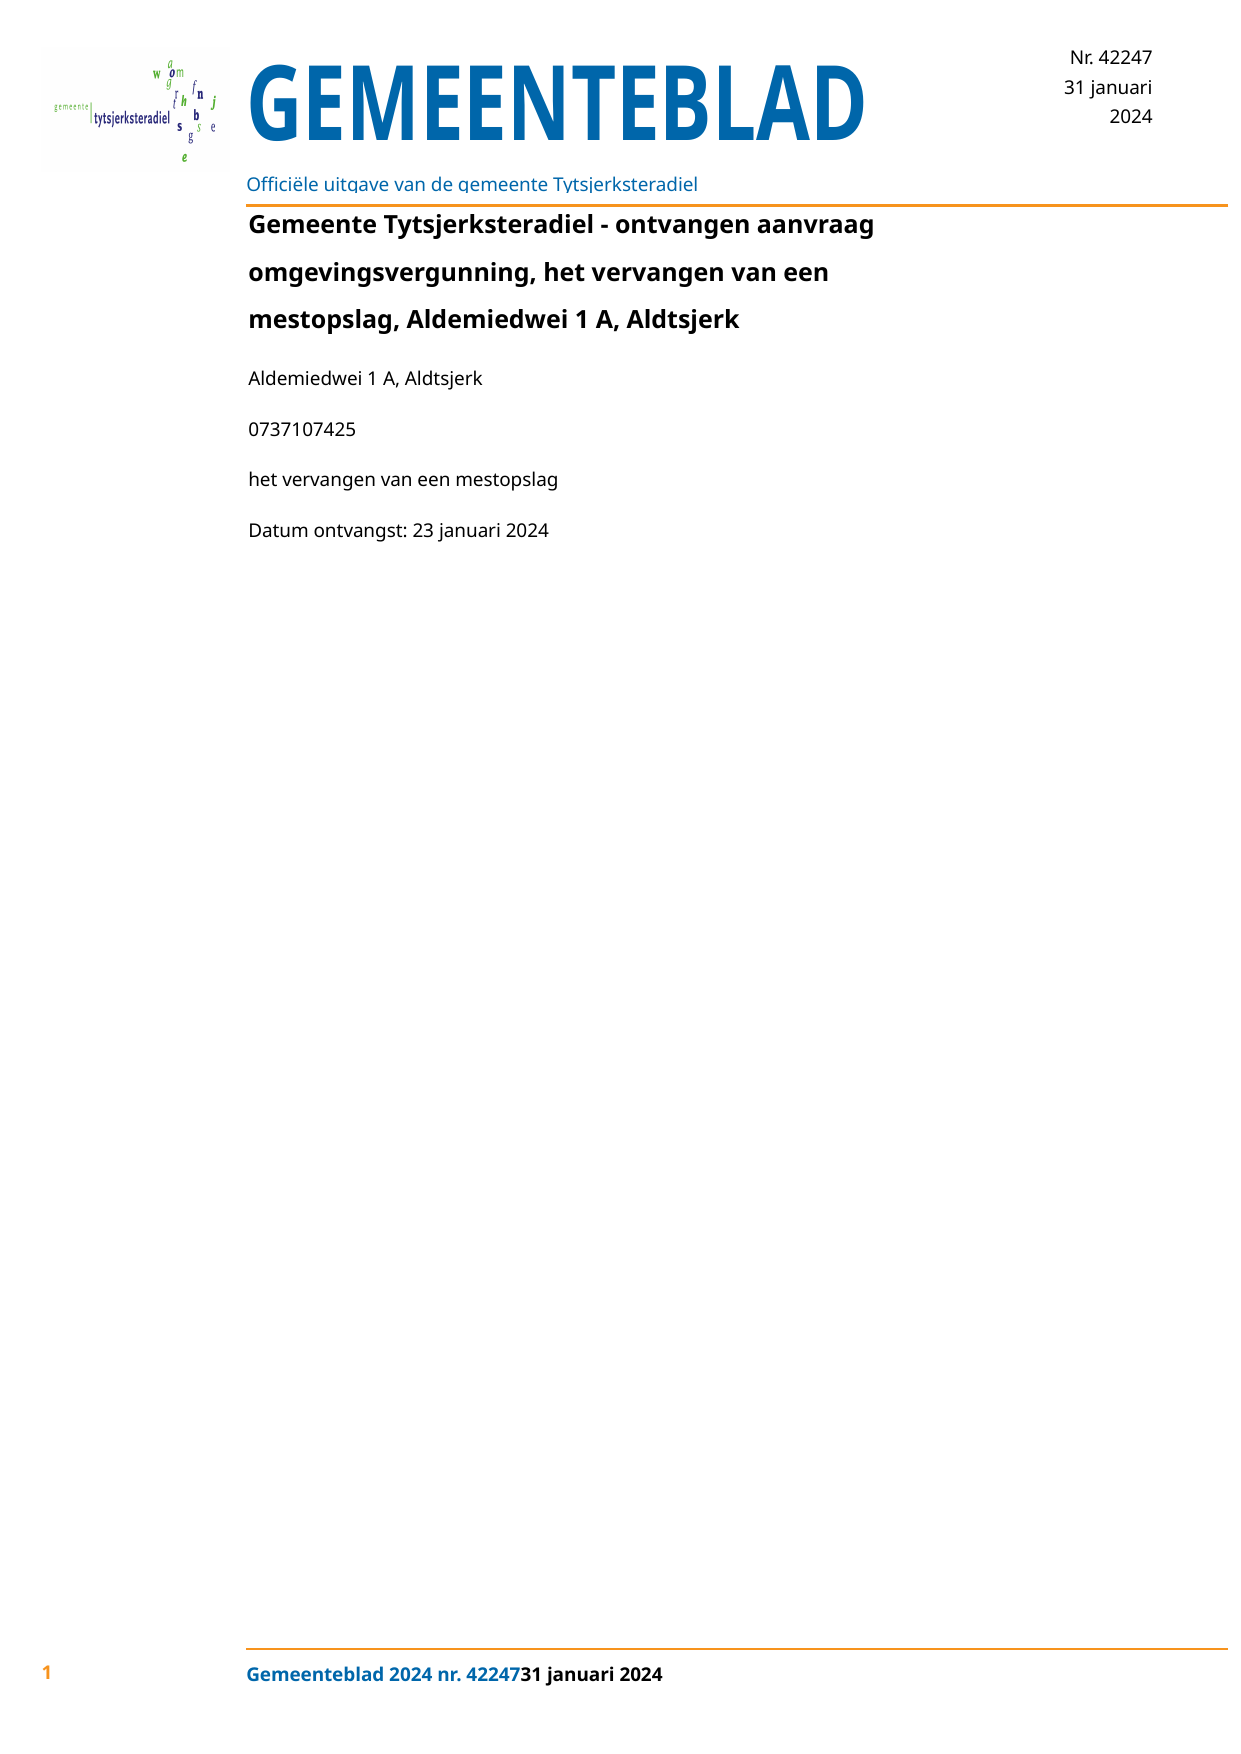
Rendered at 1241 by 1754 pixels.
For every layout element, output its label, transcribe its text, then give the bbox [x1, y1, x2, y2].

text Aldemiedwei 1 A, Aldtsjerk [248, 366, 1152, 391]
text Gemeente Tytsjerksteradiel - ontvangen aanvraag omgevingsvergunning, het vervangen van een mestopslag, Aldemiedwei 1 A, Aldtsjerk [248, 207, 1152, 336]
picture [41, 47, 231, 172]
text Datum ontvangst: 23 januari 2024 [248, 517, 1152, 542]
text het vervangen van een mestopslag [248, 466, 1152, 492]
text 0737107425 [248, 416, 1152, 442]
